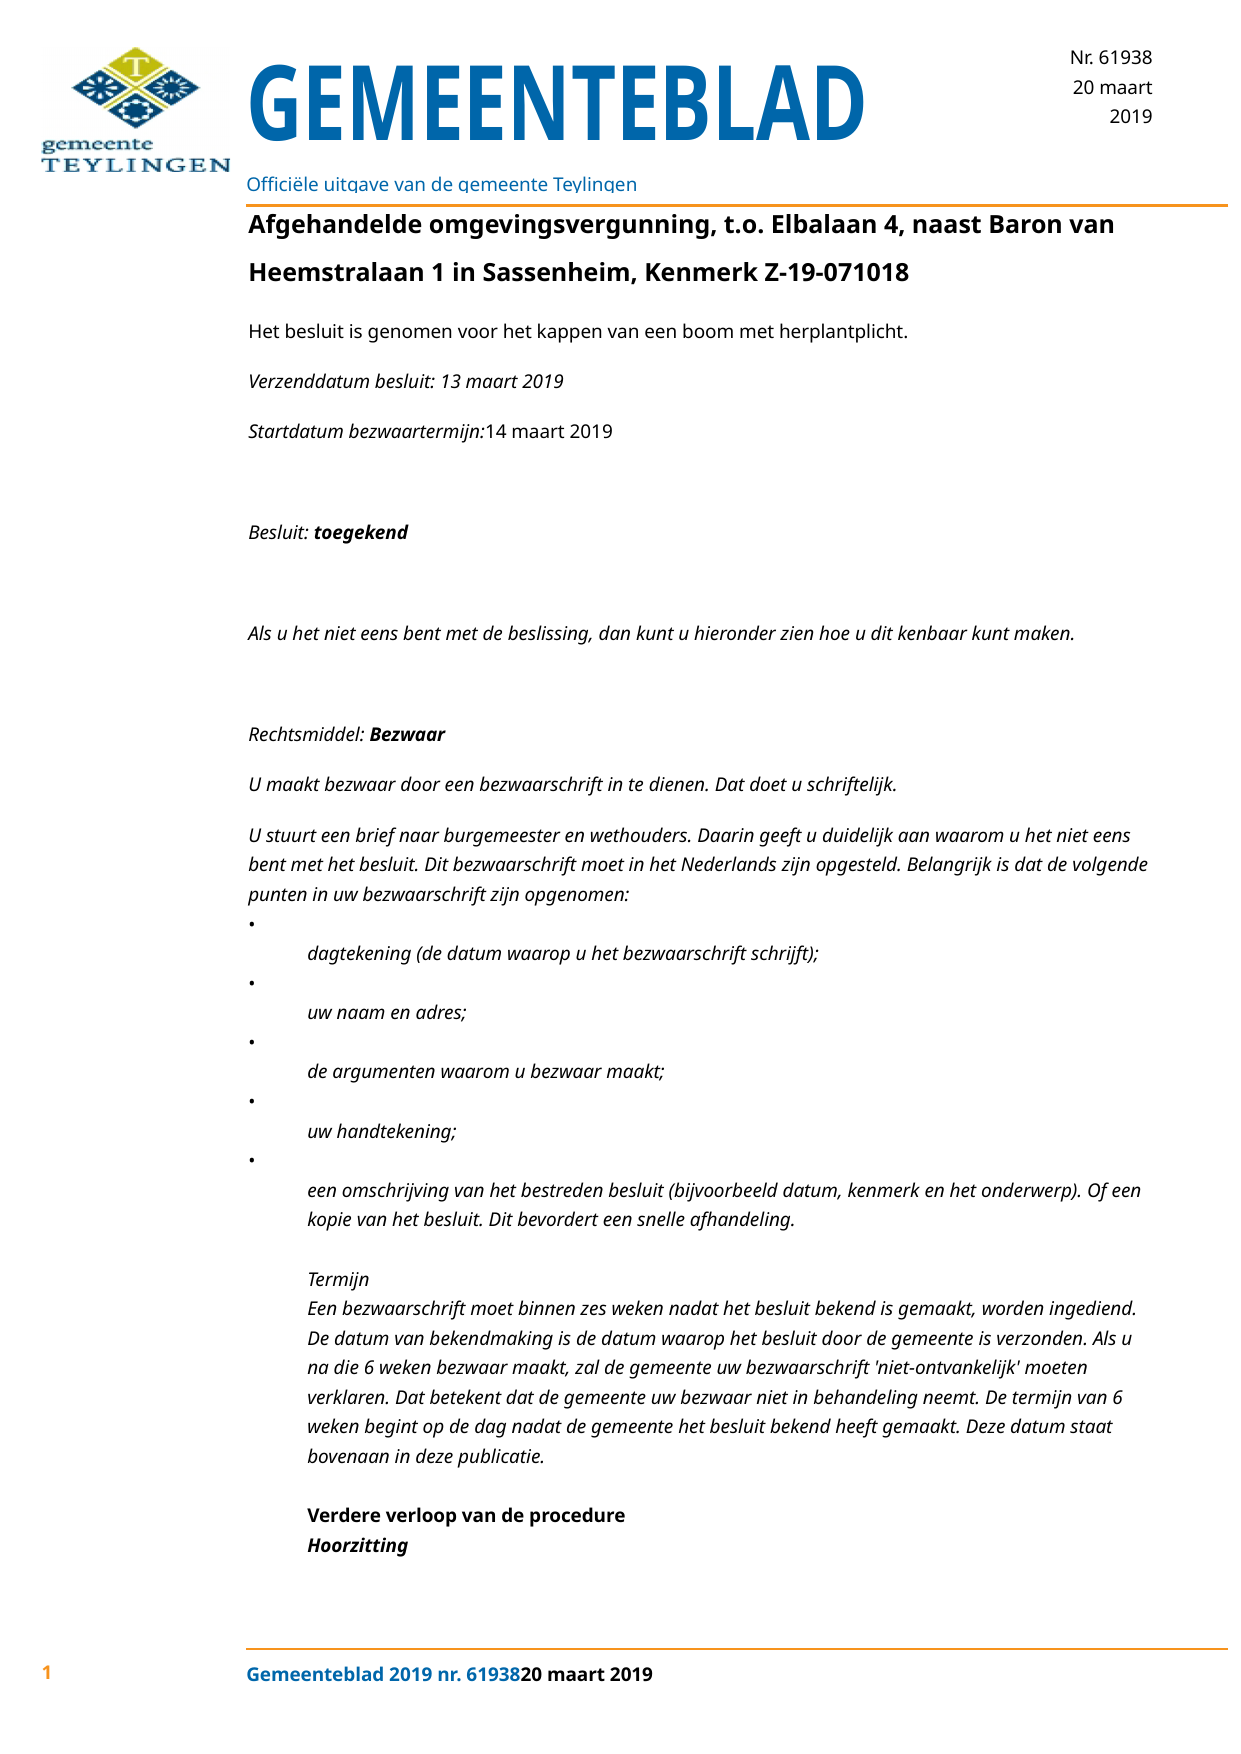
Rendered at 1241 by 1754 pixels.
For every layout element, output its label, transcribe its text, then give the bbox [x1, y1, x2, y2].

text Startdatum bezwaartermijn:14 maart 2019 [248, 419, 1152, 444]
list uw naam en adres; [248, 999, 1152, 1025]
text U maakt bezwaar door een bezwaarschrift in te dienen. Dat doet u schriftelijk. [248, 772, 1152, 797]
text Besluit: toegekend [248, 519, 1152, 545]
list Hoorzitting [248, 1532, 1152, 1558]
picture [41, 47, 231, 172]
list een omschrijving van het bestreden besluit (bijvoorbeeld datum, kenmerk en het onderwerp). Of een kopie van het besluit. Dit bevordert een snelle afhandeling. [248, 1177, 1152, 1232]
list de argumenten waarom u bezwaar maakt; [248, 1059, 1152, 1084]
list Verdere verloop van de procedure [248, 1502, 1152, 1528]
text U stuurt een brief naar burgemeester en wethouders. Daarin geeft u duidelijk aan waarom u het niet eens bent met het besluit. Dit bezwaarschrift moet in het Nederlands zijn opgesteld. Belangrijk is dat de volgende punten in uw bezwaarschrift zijn opgenomen: [248, 822, 1152, 907]
text Als u het niet eens bent met de beslissing, dan kunt u hieronder zien hoe u dit kenbaar kunt maken. [248, 620, 1152, 646]
list Termijn [248, 1266, 1152, 1292]
text Het besluit is genomen voor het kappen van een boom met herplantplicht. [248, 318, 1152, 344]
list Een bezwaarschrift moet binnen zes weken nadat het besluit bekend is gemaakt, worden ingediend. De datum van bekendmaking is de datum waarop het besluit door de gemeente is verzonden. Als u na die 6 weken bezwaar maakt, zal de gemeente uw bezwaarschrift 'niet-ontvankelijk' moeten verklaren. Dat betekent dat de gemeente uw bezwaar niet in behandeling neemt. De termijn van 6 weken begint op de dag nadat de gemeente het besluit bekend heeft gemaakt. Deze datum staat bovenaan in deze publicatie. [248, 1295, 1152, 1469]
text Rechtsmiddel: Bezwaar [248, 721, 1152, 747]
text Afgehandelde omgevingsvergunning, t.o. Elbalaan 4, naast Baron van Heemstralaan 1 in Sassenheim, Kenmerk Z-19-071018 [248, 207, 1152, 288]
list uw handtekening; [248, 1118, 1152, 1144]
list dagtekening (de datum waarop u het bezwaarschrift schrijft); [248, 940, 1152, 966]
text Verzenddatum besluit: 13 maart 2019 [248, 368, 1152, 394]
